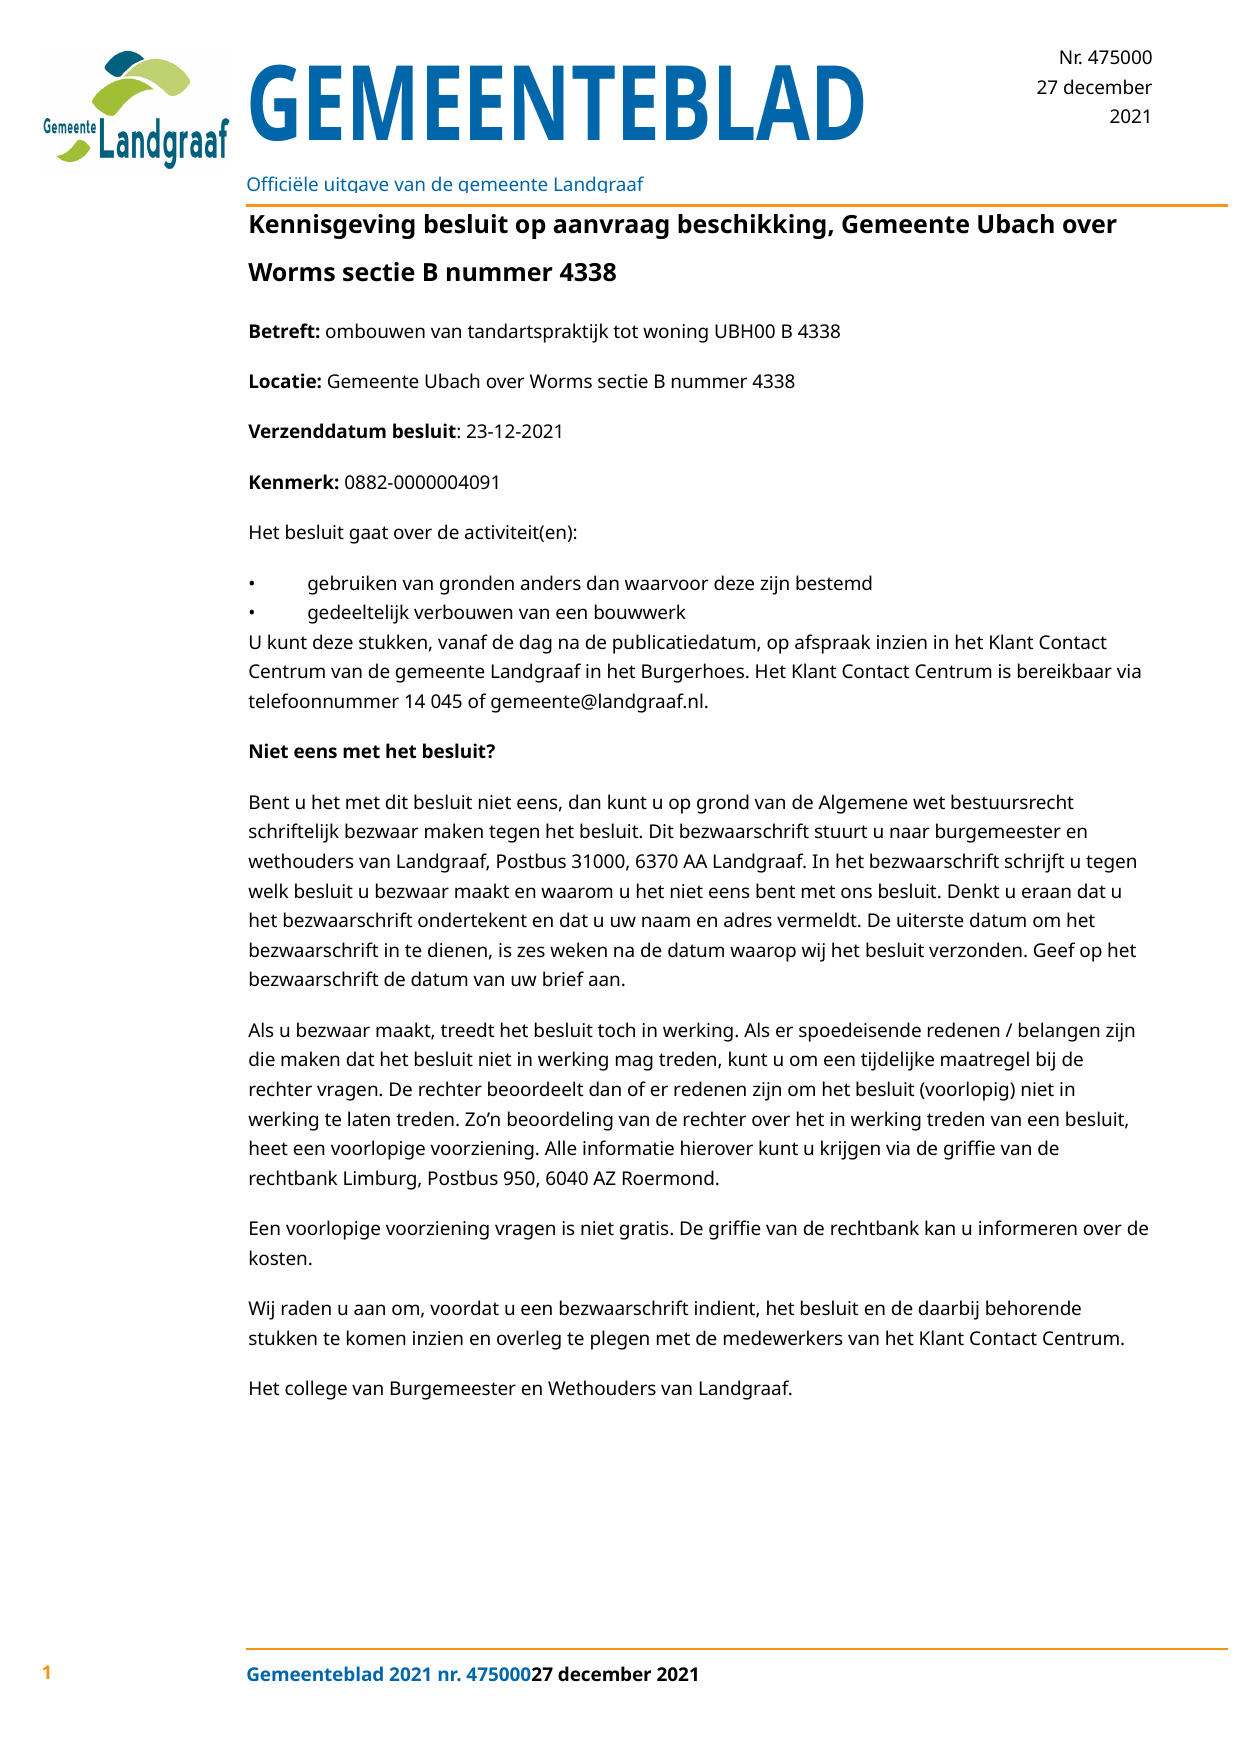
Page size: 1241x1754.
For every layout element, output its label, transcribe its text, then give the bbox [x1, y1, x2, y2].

text Betreft: ombouwen van tandartspraktijk tot woning UBH00 B 4338 [248, 318, 1152, 344]
picture [41, 47, 231, 172]
text Bent u het met dit besluit niet eens, dan kunt u op grond van de Algemene wet bestuursrecht schriftelijk bezwaar maken tegen het besluit. Dit bezwaarschrift stuurt u naar burgemeester en wethouders van Landgraaf, Postbus 31000, 6370 AA Landgraaf. In het bezwaarschrift schrijft u tegen welk besluit u bezwaar maakt en waarom u het niet eens bent met ons besluit. Denkt u eraan dat u het bezwaarschrift ondertekent en dat u uw naam en adres vermeldt. De uiterste datum om het bezwaarschrift in te dienen, is zes weken na de datum waarop wij het besluit verzonden. Geef op het bezwaarschrift de datum van uw brief aan. [248, 789, 1152, 992]
text Een voorlopige voorziening vragen is niet gratis. De griffie van de rechtbank kan u informeren over de kosten. [248, 1215, 1152, 1271]
text Verzenddatum besluit: 23-12-2021 [248, 419, 1152, 444]
list gebruiken van gronden anders dan waarvoor deze zijn bestemd [248, 570, 1152, 596]
text Wij raden u aan om, voordat u een bezwaarschrift indient, het besluit en de daarbij behorende stukken te komen inzien en overleg te plegen met de medewerkers van het Klant Contact Centrum. [248, 1295, 1152, 1351]
text Als u bezwaar maakt, treedt het besluit toch in werking. Als er spoedeisende redenen / belangen zijn die maken dat het besluit niet in werking mag treden, kunt u om een tijdelijke maatregel bij de rechter vragen. De rechter beoordeelt dan of er redenen zijn om het besluit (voorlopig) niet in werking te laten treden. Zo’n beoordeling van de rechter over het in werking treden van een besluit, heet een voorlopige voorziening. Alle informatie hierover kunt u krijgen via de griffie van de rechtbank Limburg, Postbus 950, 6040 AZ Roermond. [248, 1017, 1152, 1191]
text Het college van Burgemeester en Wethouders van Landgraaf. [248, 1375, 1152, 1401]
text Het besluit gaat over de activiteit(en): [248, 519, 1152, 545]
text U kunt deze stukken, vanaf de dag na de publicatiedatum, op afspraak inzien in het Klant Contact Centrum van de gemeente Landgraaf in het Burgerhoes. Het Klant Contact Centrum is bereikbaar via telefoonnummer 14 045 of gemeente@landgraaf.nl. [248, 629, 1152, 714]
list gedeeltelijk verbouwen van een bouwwerk [248, 599, 1152, 625]
text Kenmerk: 0882-0000004091 [248, 469, 1152, 495]
text Locatie: Gemeente Ubach over Worms sectie B nummer 4338 [248, 368, 1152, 394]
text Kennisgeving besluit op aanvraag beschikking, Gemeente Ubach over Worms sectie B nummer 4338 [248, 207, 1152, 288]
text Niet eens met het besluit? [248, 739, 1152, 764]
